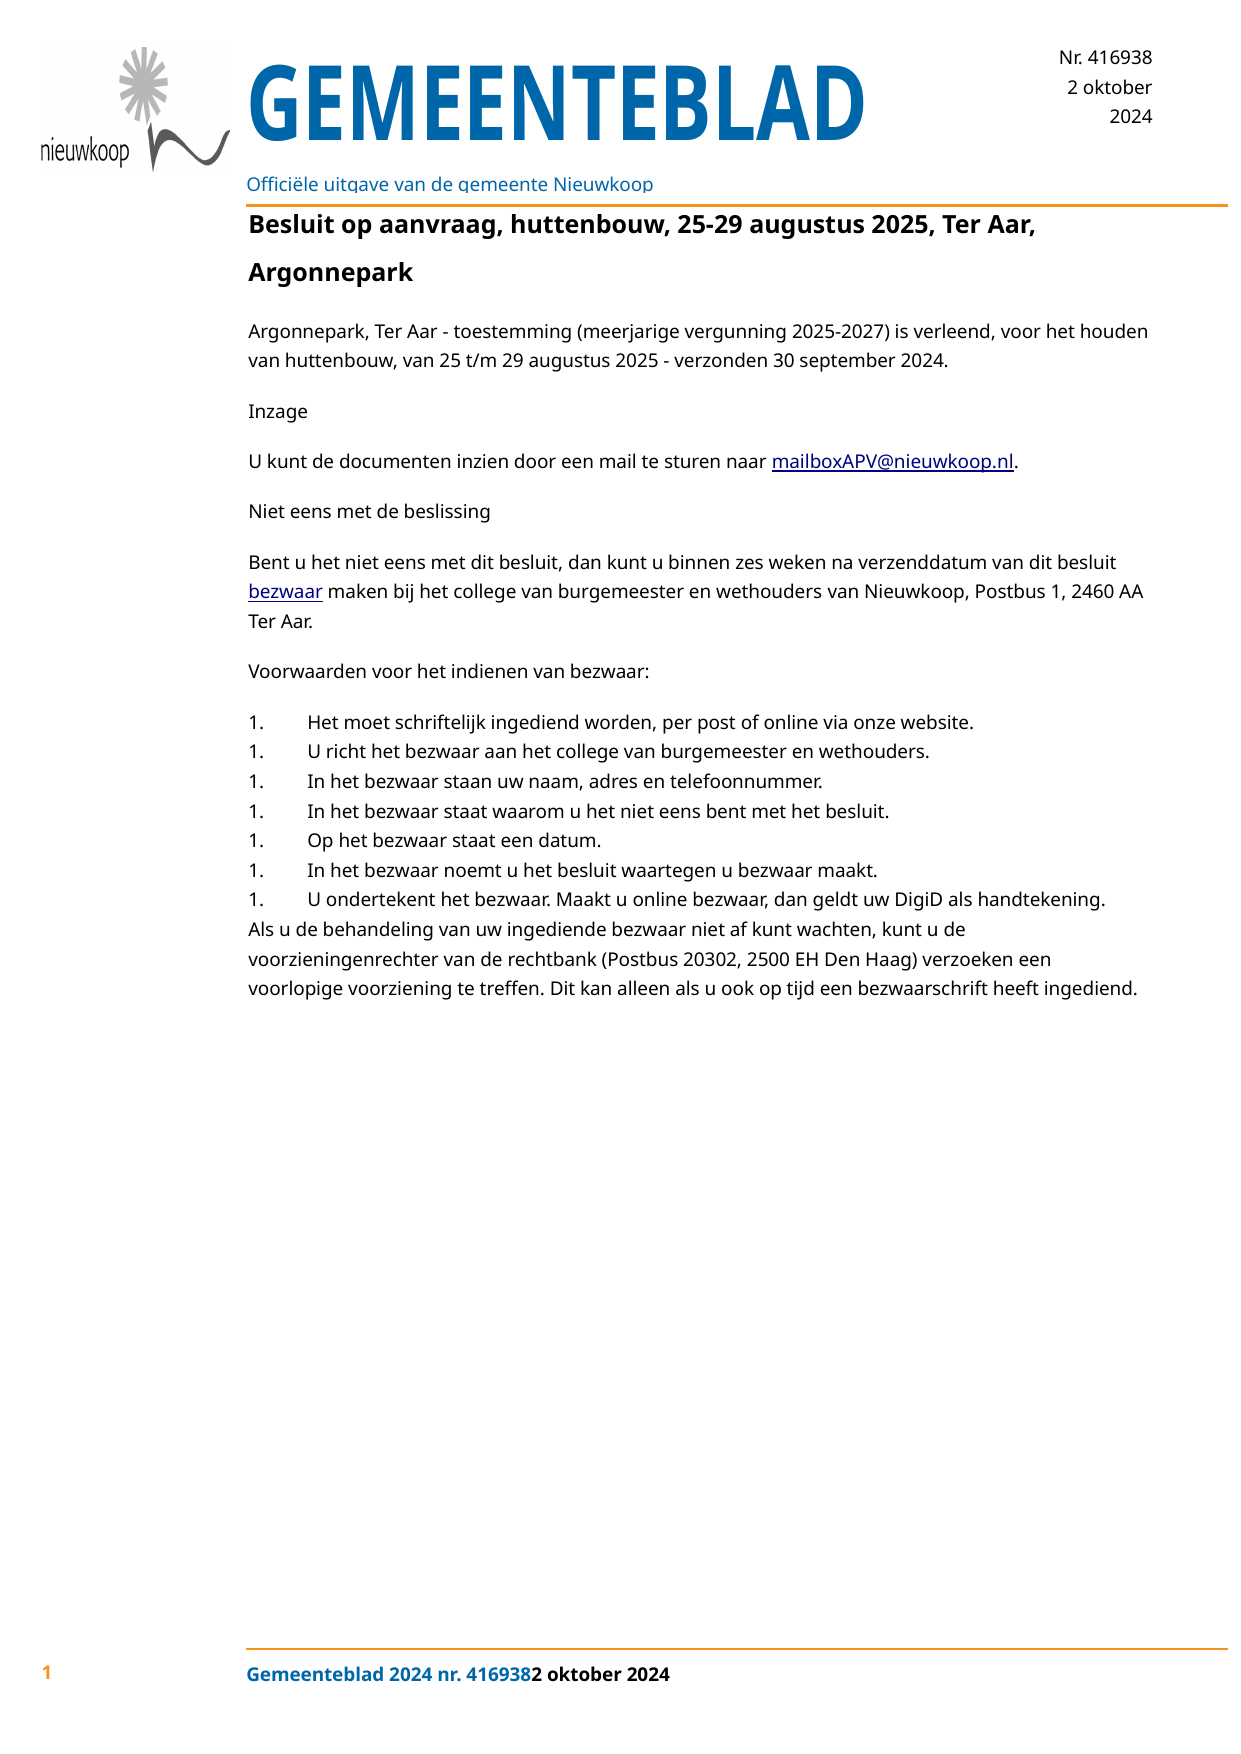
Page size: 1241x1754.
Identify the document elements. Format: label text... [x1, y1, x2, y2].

text Argonnepark, Ter Aar - toestemming (meerjarige vergunning 2025-2027) is verleend, voor het houden van huttenbouw, van 25 t/m 29 augustus 2025 - verzonden 30 september 2024. [248, 318, 1152, 373]
text U kunt de documenten inzien door een mail te sturen naar mailboxAPV@nieuwkoop.nl. [248, 448, 1152, 474]
list Het moet schriftelijk ingediend worden, per post of online via onze website. [248, 709, 1152, 735]
text Bent u het niet eens met dit besluit, dan kunt u binnen zes weken na verzenddatum van dit besluit bezwaar maken bij het college van burgemeester en wethouders van Nieuwkoop, Postbus 1, 2460 AA Ter Aar. [248, 549, 1152, 634]
picture [41, 47, 231, 172]
list Op het bezwaar staat een datum. [248, 827, 1152, 853]
text Besluit op aanvraag, huttenbouw, 25-29 augustus 2025, Ter Aar, Argonnepark [248, 207, 1152, 288]
text Niet eens met de beslissing [248, 499, 1152, 524]
list U ondertekent het bezwaar. Maakt u online bezwaar, dan geldt uw DigiD als handtekening. [248, 887, 1152, 912]
list In het bezwaar staat waarom u het niet eens bent met het besluit. [248, 798, 1152, 824]
list U richt het bezwaar aan het college van burgemeester en wethouders. [248, 739, 1152, 764]
text Als u de behandeling van uw ingediende bezwaar niet af kunt wachten, kunt u de voorzieningenrechter van de rechtbank (Postbus 20302, 2500 EH Den Haag) verzoeken een voorlopige voorziening te treffen. Dit kan alleen als u ook op tijd een bezwaarschrift heeft ingediend. [248, 916, 1152, 1001]
list In het bezwaar noemt u het besluit waartegen u bezwaar maakt. [248, 857, 1152, 883]
text Voorwaarden voor het indienen van bezwaar: [248, 659, 1152, 684]
list In het bezwaar staan uw naam, adres en telefoonnummer. [248, 768, 1152, 794]
text Inzage [248, 398, 1152, 424]
